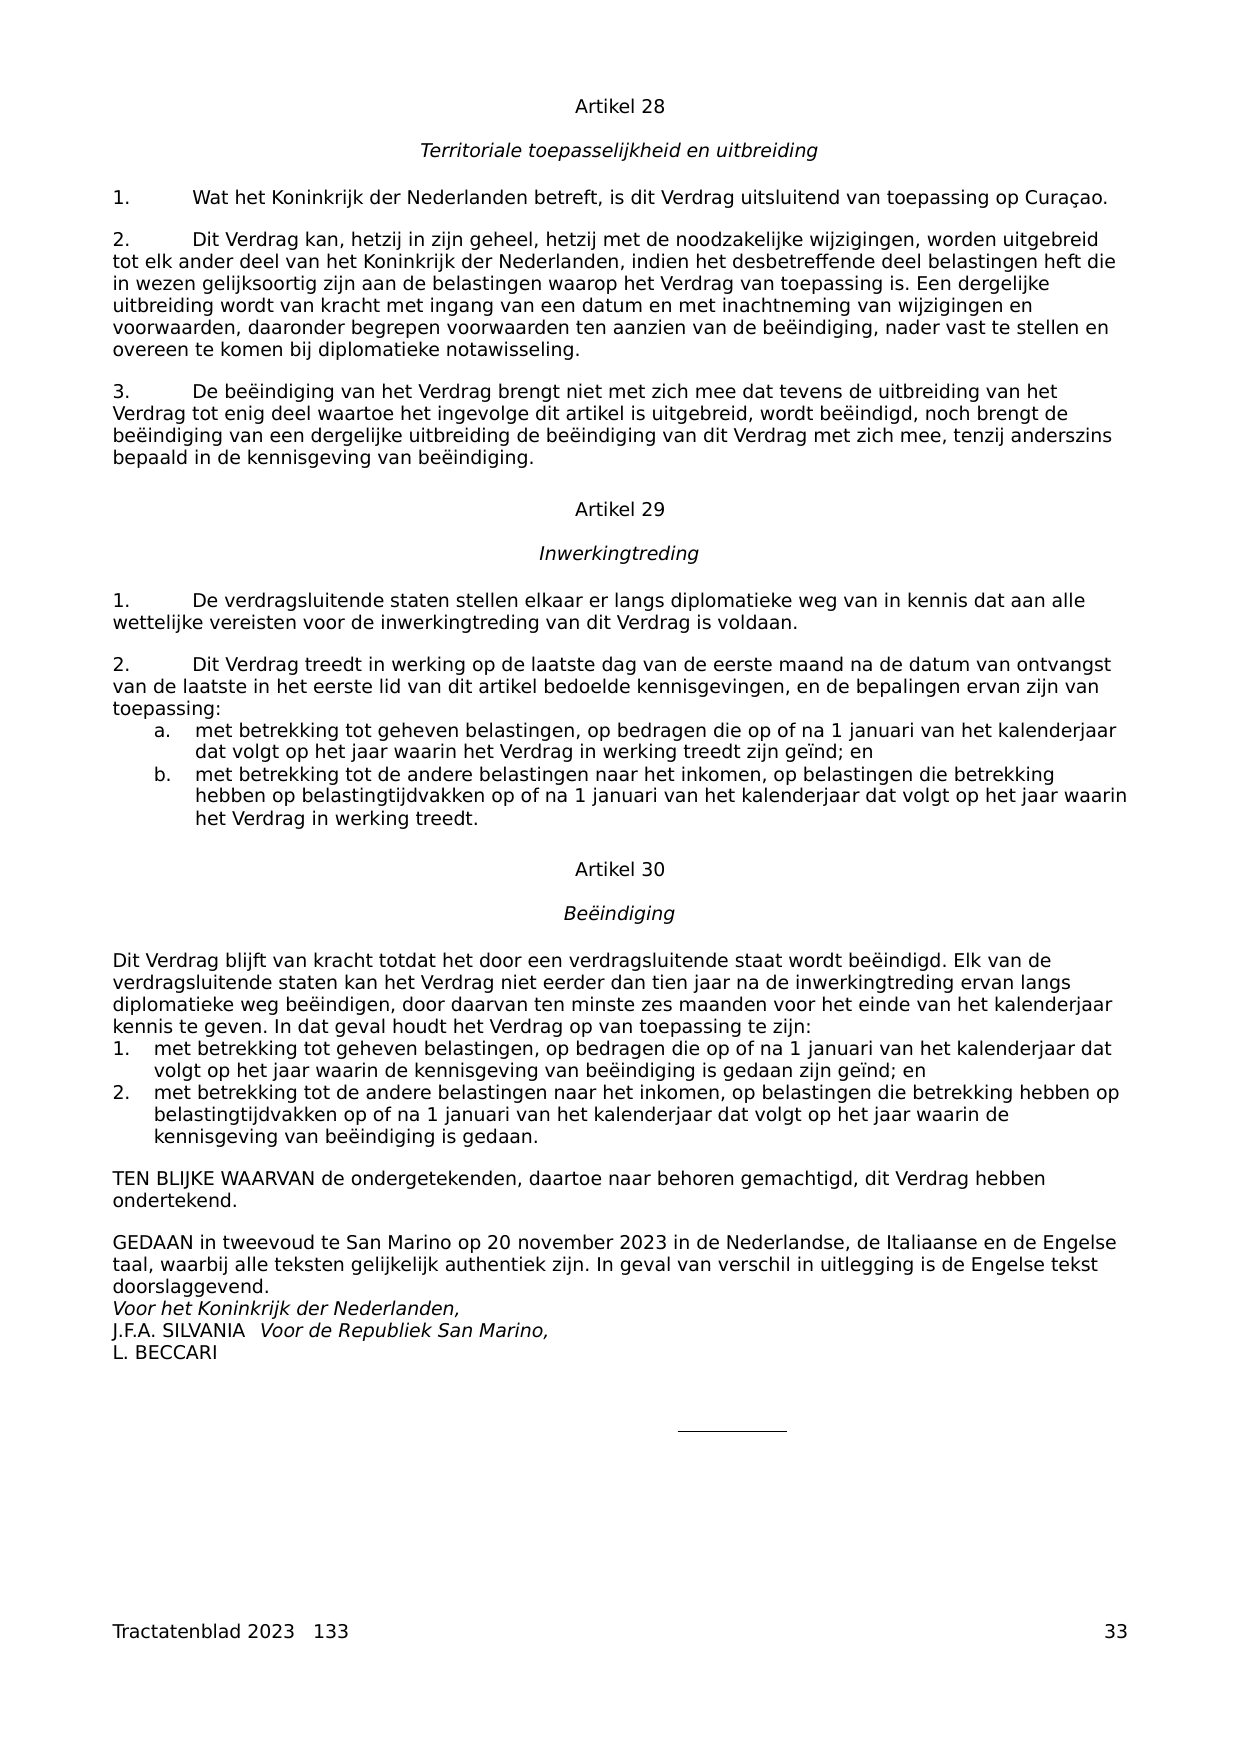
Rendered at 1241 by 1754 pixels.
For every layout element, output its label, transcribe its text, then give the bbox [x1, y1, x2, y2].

text 3. De beëindiging van het Verdrag brengt niet met zich mee dat tevens de uitbreiding van het Verdrag tot enig deel waartoe het ingevolge dit artikel is uitgebreid, wordt beëindigd, noch brengt de beëindiging van een dergelijke uitbreiding de beëindiging van dit Verdrag met zich mee, tenzij anderszins bepaald in de kennisgeving van beëindiging. [112, 381, 1128, 469]
text GEDAAN in tweevoud te San Marino op 20 november 2023 in de Nederlandse, de Italiaanse en de Engelse taal, waarbij alle teksten gelijkelijk authentiek zijn. In geval van verschil in uitlegging is de Engelse tekst doorslaggevend. [112, 1232, 1128, 1298]
text 1. met betrekking tot geheven belastingen, op bedragen die op of na 1 januari van het kalenderjaar dat volgt op het jaar waarin de kennisgeving van beëindiging is gedaan zijn geïnd; en [112, 1038, 1128, 1082]
text 2. met betrekking tot de andere belastingen naar het inkomen, op belastingen die betrekking hebben op belastingtijdvakken op of na 1 januari van het kalenderjaar dat volgt op het jaar waarin de kennisgeving van beëindiging is gedaan. [112, 1082, 1128, 1148]
subtitle Artikel 29 Inwerkingtreding [112, 499, 1128, 564]
text Voor het Koninkrijk der Nederlanden, J.F.A. SILVANIA Voor de Republiek San Marino, L. BECCARI [112, 1298, 1128, 1364]
text b. met betrekking tot de andere belastingen naar het inkomen, op belastingen die betrekking hebben op belastingtijdvakken op of na 1 januari van het kalenderjaar dat volgt op het jaar waarin het Verdrag in werking treedt. [153, 763, 1128, 829]
text 2. Dit Verdrag treedt in werking op de laatste dag van de eerste maand na de datum van ontvangst van de laatste in het eerste lid van dit artikel bedoelde kennisgevingen, en de bepalingen ervan zijn van toepassing: [112, 653, 1128, 719]
text 1. De verdragsluitende staten stellen elkaar er langs diplomatieke weg van in kennis dat aan alle wettelijke vereisten voor de inwerkingtreding van dit Verdrag is voldaan. [112, 589, 1128, 633]
text TEN BLIJKE WAARVAN de ondergetekenden, daartoe naar behoren gemachtigd, dit Verdrag hebben ondertekend. [112, 1168, 1128, 1212]
subtitle Artikel 28 Territoriale toepasselijkheid en uitbreiding [112, 96, 1128, 162]
text 2. Dit Verdrag kan, hetzij in zijn geheel, hetzij met de noodzakelijke wijzigingen, worden uitgebreid tot elk ander deel van het Koninkrijk der Nederlanden, indien het desbetreffende deel belastingen heft die in wezen gelijksoortig zijn aan de belastingen waarop het Verdrag van toepassing is. Een dergelijke uitbreiding wordt van kracht met ingang van een datum en met inachtneming van wijzigingen en voorwaarden, daaronder begrepen voorwaarden ten aanzien van de beëindiging, nader vast te stellen en overeen te komen bij diplomatieke notawisseling. [112, 229, 1128, 361]
text Dit Verdrag blijft van kracht totdat het door een verdragsluitende staat wordt beëindigd. Elk van de verdragsluitende staten kan het Verdrag niet eerder dan tien jaar na de inwerkingtreding ervan langs diplomatieke weg beëindigen, door daarvan ten minste zes maanden voor het einde van het kalenderjaar kennis te geven. In dat geval houdt het Verdrag op van toepassing te zijn: [112, 950, 1128, 1038]
text 1. Wat het Koninkrijk der Nederlanden betreft, is dit Verdrag uitsluitend van toepassing op Curaçao. [112, 187, 1128, 209]
text a. met betrekking tot geheven belastingen, op bedragen die op of na 1 januari van het kalenderjaar dat volgt op het jaar waarin het Verdrag in werking treedt zijn geïnd; en [153, 719, 1128, 763]
subtitle Artikel 30 Beëindiging [112, 859, 1128, 925]
